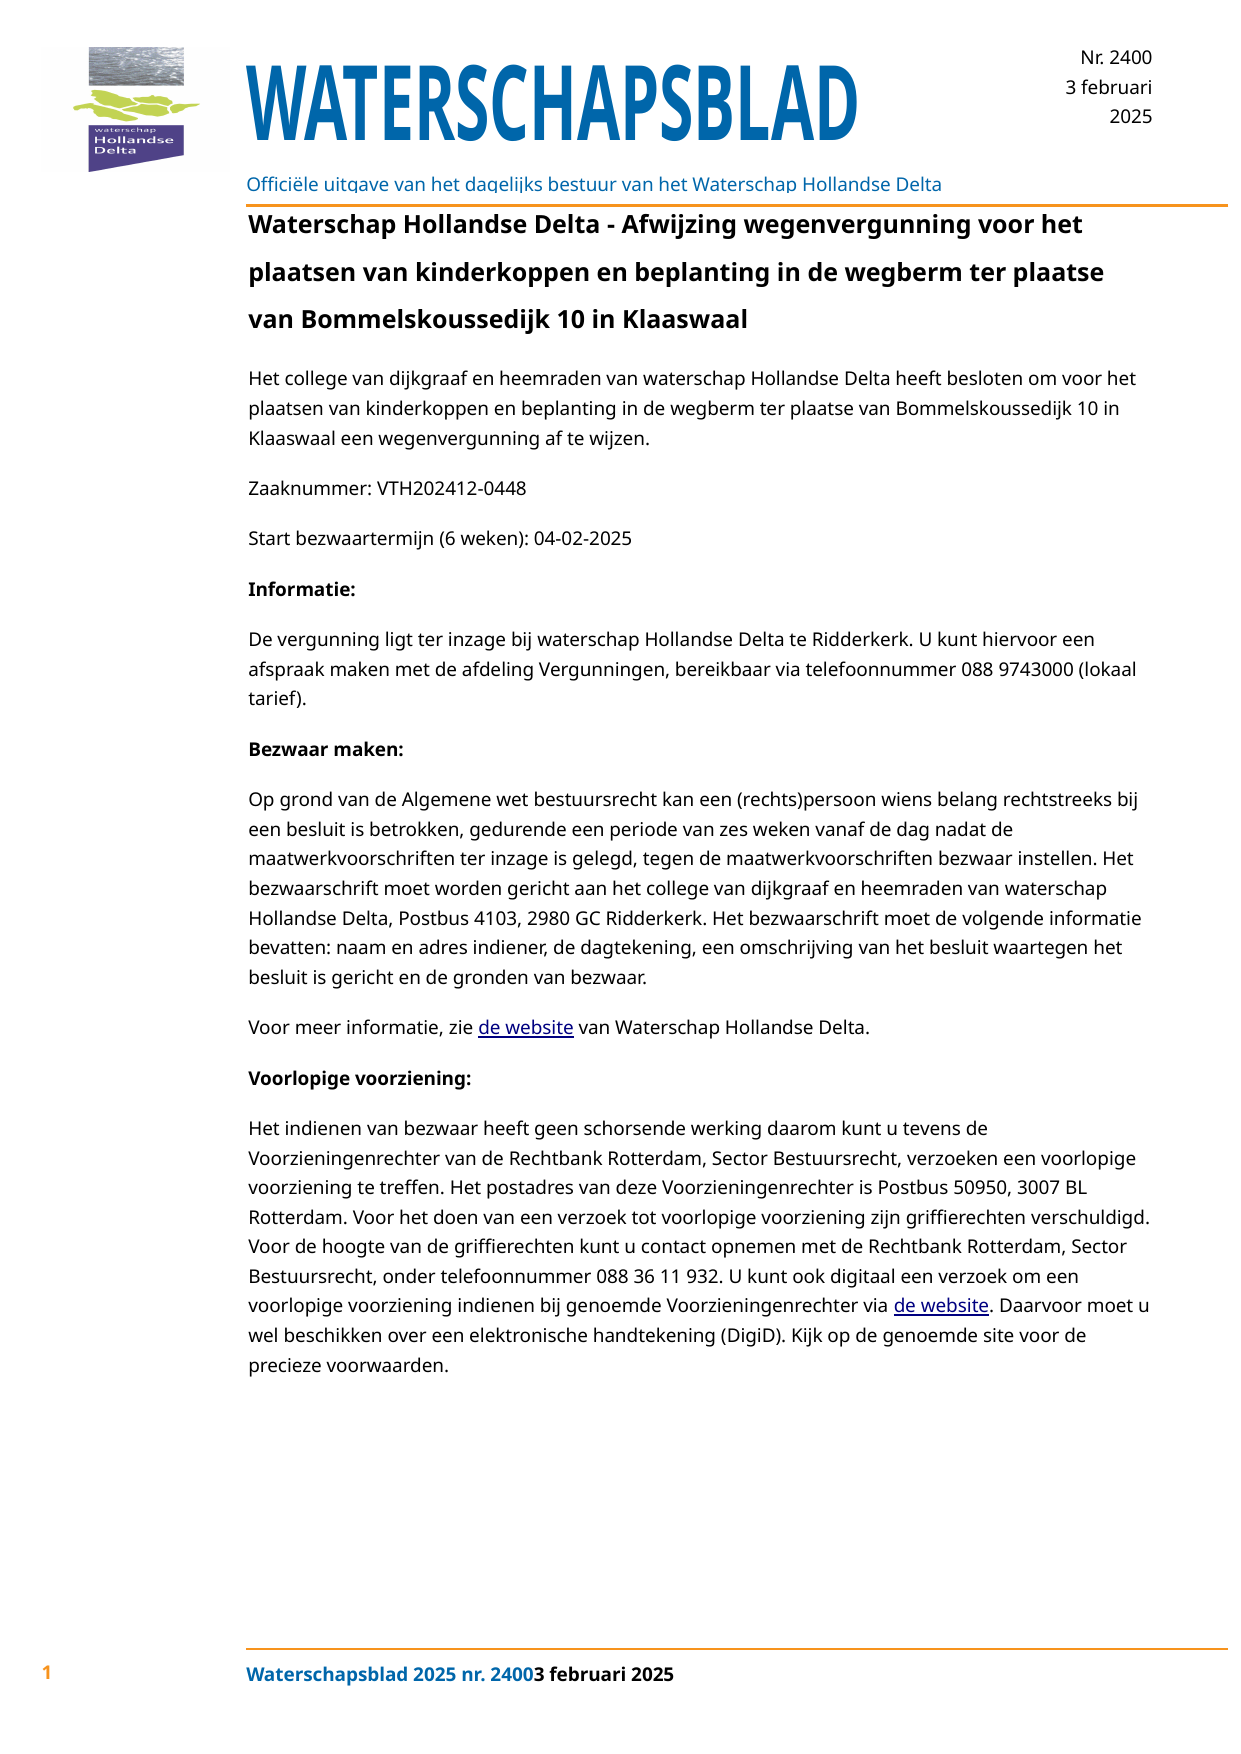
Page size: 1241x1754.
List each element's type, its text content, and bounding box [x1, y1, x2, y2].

text Voor meer informatie, zie de website van Waterschap Hollandse Delta. [248, 1014, 1152, 1040]
text Bezwaar maken: [248, 736, 1152, 762]
text De vergunning ligt ter inzage bij waterschap Hollandse Delta te Ridderkerk. U kunt hiervoor een afspraak maken met de afdeling Vergunningen, bereikbaar via telefoonnummer 088 9743000 (lokaal tarief). [248, 626, 1152, 711]
text Start bezwaartermijn (6 weken): 04-02-2025 [248, 526, 1152, 551]
text Het college van dijkgraaf en heemraden van waterschap Hollandse Delta heeft besloten om voor het plaatsen van kinderkoppen en beplanting in de wegberm ter plaatse van Bommelskoussedijk 10 in Klaaswaal een wegenvergunning af te wijzen. [248, 366, 1152, 450]
text Het indienen van bezwaar heeft geen schorsende werking daarom kunt u tevens de Voorzieningenrechter van de Rechtbank Rotterdam, Sector Bestuursrecht, verzoeken een voorlopige voorziening te treffen. Het postadres van deze Voorzieningenrechter is Postbus 50950, 3007 BL Rotterdam. Voor het doen van een verzoek tot voorlopige voorziening zijn griffierechten verschuldigd. Voor de hoogte van de griffierechten kunt u contact opnemen met de Rechtbank Rotterdam, Sector Bestuursrecht, onder telefoonnummer 088 36 11 932. U kunt ook digitaal een verzoek om een voorlopige voorziening indienen bij genoemde Voorzieningenrechter via de website. Daarvoor moet u wel beschikken over een elektronische handtekening (DigiD). Kijk op de genoemde site voor de precieze voorwaarden. [248, 1115, 1152, 1377]
text Waterschap Hollandse Delta - Afwijzing wegenvergunning voor het plaatsen van kinderkoppen en beplanting in de wegberm ter plaatse van Bommelskoussedijk 10 in Klaaswaal [248, 207, 1152, 336]
text Op grond van de Algemene wet bestuursrecht kan een (rechts)persoon wiens belang rechtstreeks bij een besluit is betrokken, gedurende een periode van zes weken vanaf de dag nadat de maatwerkvoorschriften ter inzage is gelegd, tegen de maatwerkvoorschriften bezwaar instellen. Het bezwaarschrift moet worden gericht aan het college van dijkgraaf en heemraden van waterschap Hollandse Delta, Postbus 4103, 2980 GC Ridderkerk. Het bezwaarschrift moet de volgende informatie bevatten: naam en adres indiener, de dagtekening, een omschrijving van het besluit waartegen het besluit is gericht en de gronden van bezwaar. [248, 786, 1152, 989]
text Voorlopige voorziening: [248, 1065, 1152, 1090]
picture [41, 47, 231, 172]
text Zaaknummer: VTH202412-0448 [248, 475, 1152, 501]
text Informatie: [248, 576, 1152, 602]
